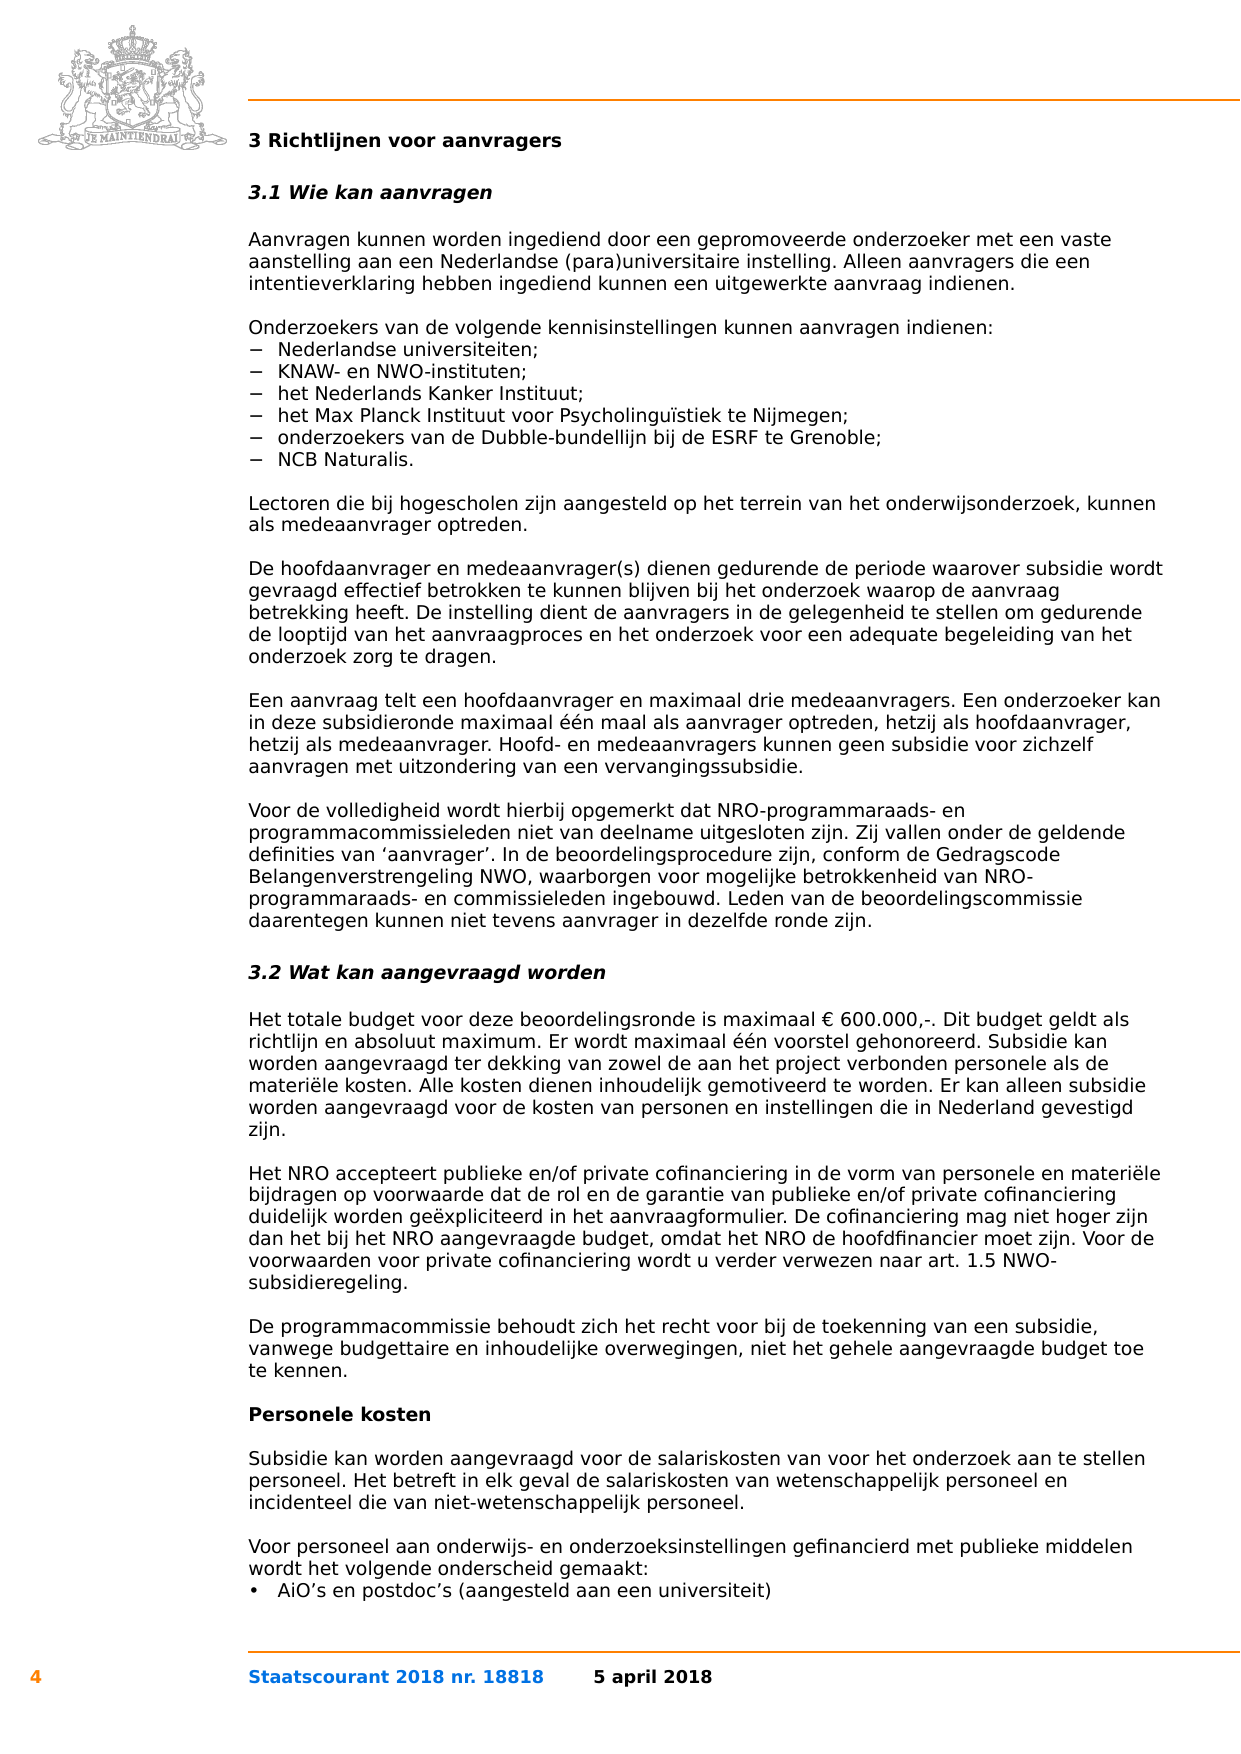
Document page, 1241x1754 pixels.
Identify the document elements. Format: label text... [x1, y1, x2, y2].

text − het Nederlands Kanker Instituut; [248, 383, 1163, 404]
text Voor personeel aan onderwijs- en onderzoeksinstellingen gefinancierd met publieke middelen wordt het volgende onderscheid gemaakt: [248, 1536, 1163, 1579]
picture [38, 25, 227, 150]
text − KNAW- en NWO-instituten; [248, 361, 1163, 383]
subtitle 3.1 Wie kan aanvragen [248, 182, 1163, 204]
text − Nederlandse universiteiten; [248, 339, 1163, 361]
text De programmacommissie behoudt zich het recht voor bij de toekenning van een subsidie, vanwege budgettaire en inhoudelijke overwegingen, niet het gehele aangevraagde budget toe te kennen. [248, 1316, 1163, 1382]
text Subsidie kan worden aangevraagd voor de salariskosten van voor het onderzoek aan te stellen personeel. Het betreft in elk geval de salariskosten van wetenschappelijk personeel en incidenteel die van niet-wetenschappelijk personeel. [248, 1448, 1163, 1514]
text Lectoren die bij hogescholen zijn aangesteld op het terrein van het onderwijsonderzoek, kunnen als medeaanvrager optreden. [248, 492, 1163, 536]
text Het NRO accepteert publieke en/of private cofinanciering in de vorm van personele en materiële bijdragen op voorwaarde dat de rol en de garantie van publieke en/of private cofinanciering duidelijk worden geëxpliciteerd in het aanvraagformulier. De cofinanciering mag niet hoger zijn dan het bij het NRO aangevraagde budget, omdat het NRO de hoofdfinancier moet zijn. Voor de voorwaarden voor private cofinanciering wordt u verder verwezen naar art. 1.5 NWO-subsidieregeling. [248, 1162, 1163, 1294]
text Een aanvraag telt een hoofdaanvrager en maximaal drie medeaanvragers. Een onderzoeker kan in deze subsidieronde maximaal één maal als aanvrager optreden, hetzij als hoofdaanvrager, hetzij als medeaanvrager. Hoofd- en medeaanvragers kunnen geen subsidie voor zichzelf aanvragen met uitzondering van een vervangingssubsidie. [248, 690, 1163, 778]
subtitle 3 Richtlijnen voor aanvragers [248, 130, 1163, 152]
subtitle Personele kosten [248, 1404, 1163, 1426]
text − NCB Naturalis. [248, 448, 1163, 471]
subtitle 3.2 Wat kan aangevraagd worden [248, 962, 1163, 984]
text Voor de volledigheid wordt hierbij opgemerkt dat NRO-programmaraads- en programmacommissieleden niet van deelname uitgesloten zijn. Zij vallen onder de geldende definities van ‘aanvrager’. In de beoordelingsprocedure zijn, conform de Gedragscode Belangenverstrengeling NWO, waarborgen voor mogelijke betrokkenheid van NRO-programmaraads- en commissieleden ingebouwd. Leden van de beoordelingscommissie daarentegen kunnen niet tevens aanvrager in dezelfde ronde zijn. [248, 800, 1163, 932]
text De hoofdaanvrager en medeaanvrager(s) dienen gedurende de periode waarover subsidie wordt gevraagd effectief betrokken te kunnen blijven bij het onderzoek waarop de aanvraag betrekking heeft. De instelling dient de aanvragers in de gelegenheid te stellen om gedurende de looptijd van het aanvraagproces en het onderzoek voor een adequate begeleiding van het onderzoek zorg te dragen. [248, 558, 1163, 668]
text • AiO’s en postdoc’s (aangesteld aan een universiteit) [248, 1579, 1163, 1602]
text Het totale budget voor deze beoordelingsronde is maximaal € 600.000,-. Dit budget geldt als richtlijn en absoluut maximum. Er wordt maximaal één voorstel gehonoreerd. Subsidie kan worden aangevraagd ter dekking van zowel de aan het project verbonden personele als de materiële kosten. Alle kosten dienen inhoudelijk gemotiveerd te worden. Er kan alleen subsidie worden aangevraagd voor de kosten van personen en instellingen die in Nederland gevestigd zijn. [248, 1009, 1163, 1141]
text Onderzoekers van de volgende kennisinstellingen kunnen aanvragen indienen: [248, 317, 1163, 339]
text − onderzoekers van de Dubble-bundellijn bij de ESRF te Grenoble; [248, 427, 1163, 448]
text − het Max Planck Instituut voor Psycholinguïstiek te Nijmegen; [248, 404, 1163, 427]
text Aanvragen kunnen worden ingediend door een gepromoveerde onderzoeker met een vaste aanstelling aan een Nederlandse (para)universitaire instelling. Alleen aanvragers die een intentieverklaring hebben ingediend kunnen een uitgewerkte aanvraag indienen. [248, 229, 1163, 295]
